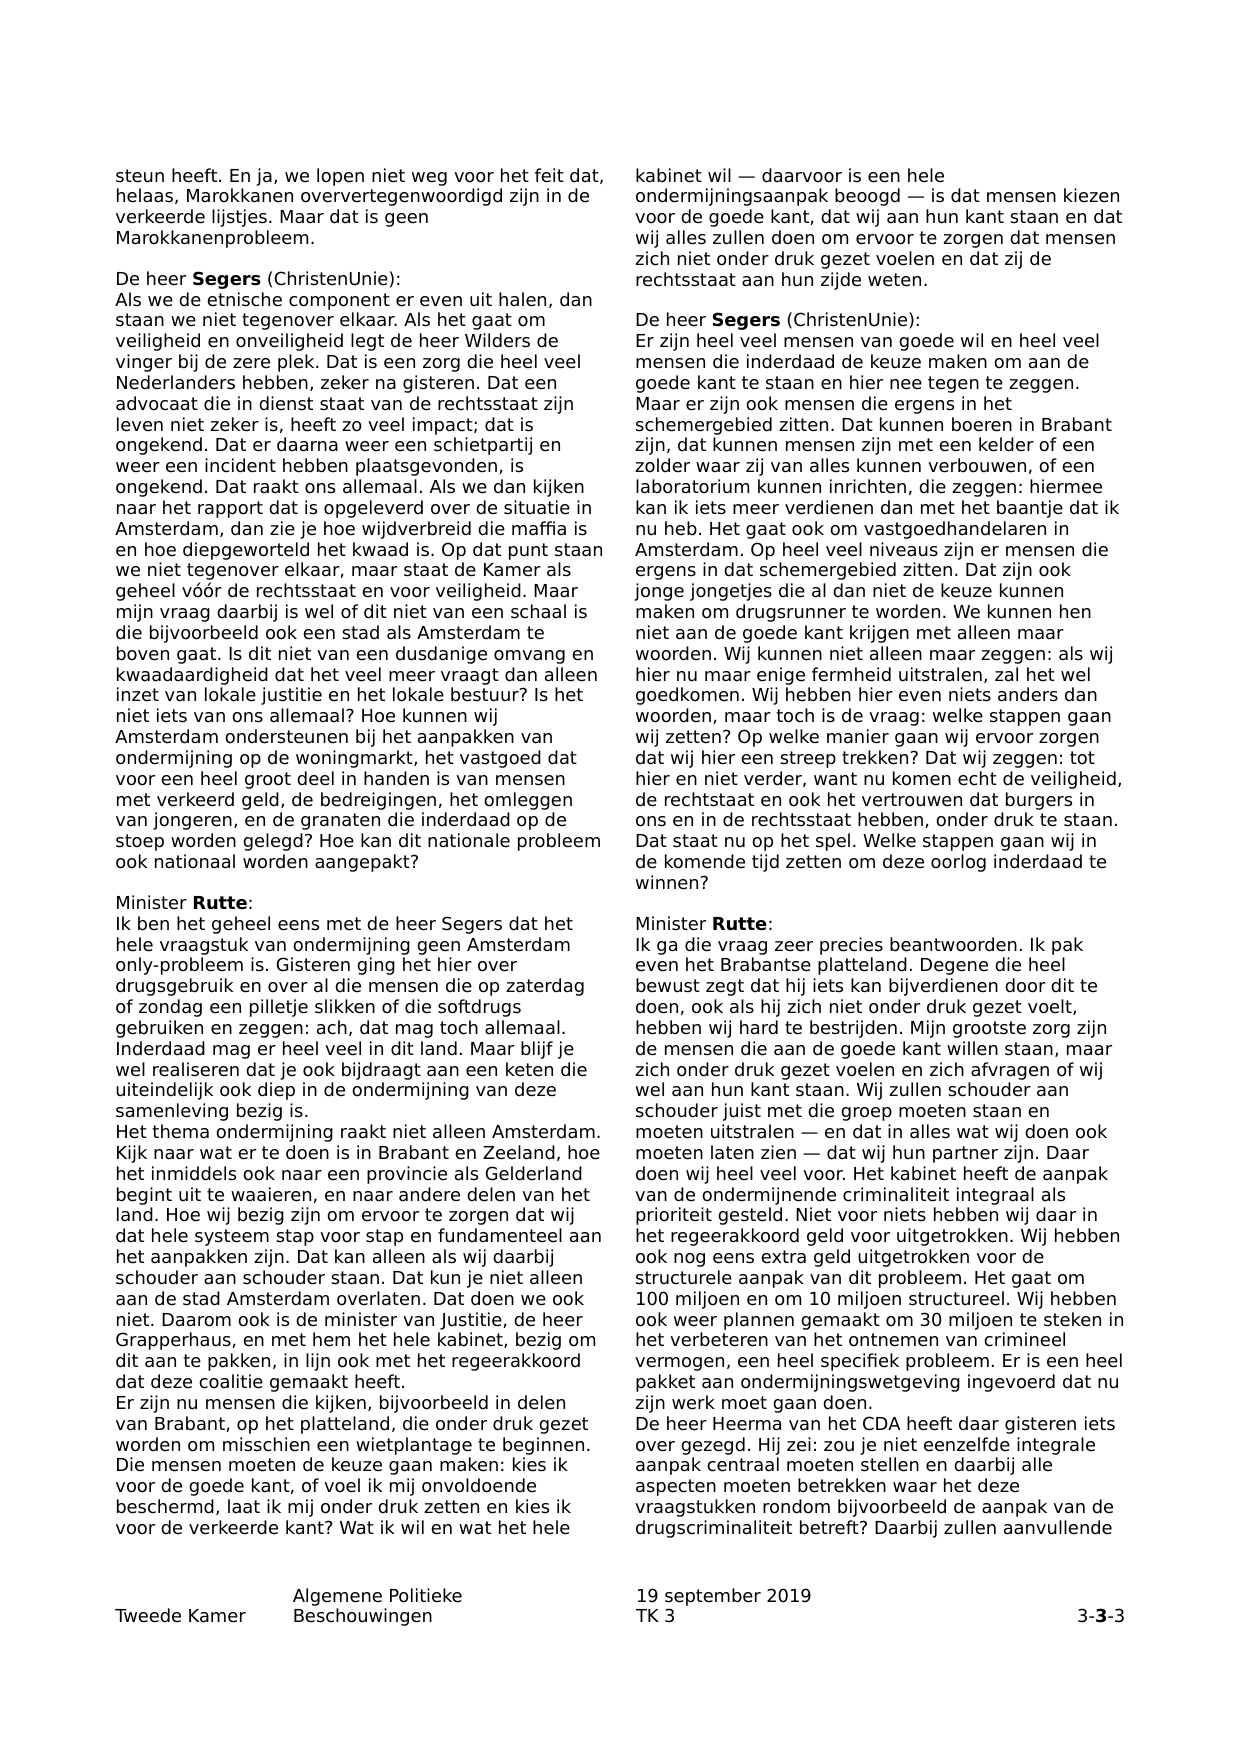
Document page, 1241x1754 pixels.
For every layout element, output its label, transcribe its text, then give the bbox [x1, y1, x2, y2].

text Er zijn nu mensen die kijken, bijvoorbeeld in delen van Brabant, op het platteland, die onder druk gezet worden om misschien een wietplantage te beginnen. Die mensen moeten de keuze gaan maken: kies ik voor de goede kant, of voel ik mij onvoldoende beschermd, laat ik mij onder druk zetten en kies ik voor de verkeerde kant? Wat ik wil en wat het hele [115, 1393, 605, 1538]
text De heer Segers (ChristenUnie): [115, 269, 605, 289]
text Minister Rutte: [115, 893, 605, 913]
text Er zijn heel veel mensen van goede wil en heel veel mensen die inderdaad de keuze maken om aan de goede kant te staan en hier nee tegen te zeggen. Maar er zijn ook mensen die ergens in het schemergebied zitten. Dat kunnen boeren in Brabant zijn, dat kunnen mensen zijn met een kelder of een zolder waar zij van alles kunnen verbouwen, of een laboratorium kunnen inrichten, die zeggen: hiermee kan ik iets meer verdienen dan met het baantje dat ik nu heb. Het gaat ook om vastgoedhandelaren in Amsterdam. Op heel veel niveaus zijn er mensen die ergens in dat schemergebied zitten. Dat zijn ook jonge jongetjes die al dan niet de keuze kunnen maken om drugsrunner te worden. We kunnen hen niet aan de goede kant krijgen met alleen maar woorden. Wij kunnen niet alleen maar zeggen: als wij hier nu maar enige fermheid uitstralen, zal het wel goedkomen. Wij hebben hier even niets anders dan woorden, maar toch is de vraag: welke stappen gaan wij zetten? Op welke manier gaan wij ervoor zorgen dat wij hier een streep trekken? Dat wij zeggen: tot hier en niet verder, want nu komen echt de veiligheid, de rechtstaat en ook het vertrouwen dat burgers in ons en in de rechtsstaat hebben, onder druk te staan. Dat staat nu op het spel. Welke stappen gaan wij in de komende tijd zetten om deze oorlog inderdaad te winnen? [635, 331, 1125, 893]
text kabinet wil — daarvoor is een hele ondermijningsaanpak beoogd — is dat mensen kiezen voor de goede kant, dat wij aan hun kant staan en dat wij alles zullen doen om ervoor te zorgen dat mensen zich niet onder druk gezet voelen en dat zij de rechtsstaat aan hun zijde weten. [635, 165, 1125, 290]
text Ik ga die vraag zeer precies beantwoorden. Ik pak even het Brabantse platteland. Degene die heel bewust zegt dat hij iets kan bijverdienen door dit te doen, ook als hij zich niet onder druk gezet voelt, hebben wij hard te bestrijden. Mijn grootste zorg zijn de mensen die aan de goede kant willen staan, maar zich onder druk gezet voelen en zich afvragen of wij wel aan hun kant staan. Wij zullen schouder aan schouder juist met die groep moeten staan en moeten uitstralen — en dat in alles wat wij doen ook moeten laten zien — dat wij hun partner zijn. Daar doen wij heel veel voor. Het kabinet heeft de aanpak van de ondermijnende criminaliteit integraal als prioriteit gesteld. Niet voor niets hebben wij daar in het regeerakkoord geld voor uitgetrokken. Wij hebben ook nog eens extra geld uitgetrokken voor de structurele aanpak van dit probleem. Het gaat om 100 miljoen en om 10 miljoen structureel. Wij hebben ook weer plannen gemaakt om 30 miljoen te steken in het verbeteren van het ontnemen van crimineel vermogen, een heel specifiek probleem. Er is een heel pakket aan ondermijningswetgeving ingevoerd dat nu zijn werk moet gaan doen. [635, 934, 1125, 1413]
text Als we de etnische component er even uit halen, dan staan we niet tegenover elkaar. Als het gaat om veiligheid en onveiligheid legt de heer Wilders de vinger bij de zere plek. Dat is een zorg die heel veel Nederlanders hebben, zeker na gisteren. Dat een advocaat die in dienst staat van de rechtsstaat zijn leven niet zeker is, heeft zo veel impact; dat is ongekend. Dat er daarna weer een schietpartij en weer een incident hebben plaatsgevonden, is ongekend. Dat raakt ons allemaal. Als we dan kijken naar het rapport dat is opgeleverd over de situatie in Amsterdam, dan zie je hoe wijdverbreid die maffia is en hoe diepgeworteld het kwaad is. Op dat punt staan we niet tegenover elkaar, maar staat de Kamer als geheel vóór de rechtsstaat en voor veiligheid. Maar mijn vraag daarbij is wel of dit niet van een schaal is die bijvoorbeeld ook een stad als Amsterdam te boven gaat. Is dit niet van een dusdanige omvang en kwaadaardigheid dat het veel meer vraagt dan alleen inzet van lokale justitie en het lokale bestuur? Is het niet iets van ons allemaal? Hoe kunnen wij Amsterdam ondersteunen bij het aanpakken van ondermijning op de woningmarkt, het vastgoed dat voor een heel groot deel in handen is van mensen met verkeerd geld, de bedreigingen, het omleggen van jongeren, en de granaten die inderdaad op de stoep worden gelegd? Hoe kan dit nationale probleem ook nationaal worden aangepakt? [115, 289, 605, 873]
text Het thema ondermijning raakt niet alleen Amsterdam. Kijk naar wat er te doen is in Brabant en Zeeland, hoe het inmiddels ook naar een provincie als Gelderland begint uit te waaieren, en naar andere delen van het land. Hoe wij bezig zijn om ervoor te zorgen dat wij dat hele systeem stap voor stap en fundamenteel aan het aanpakken zijn. Dat kan alleen als wij daarbij schouder aan schouder staan. Dat kun je niet alleen aan de stad Amsterdam overlaten. Dat doen we ook niet. Daarom ook is de minister van Justitie, de heer Grapperhaus, en met hem het hele kabinet, bezig om dit aan te pakken, in lijn ook met het regeerakkoord dat deze coalitie gemaakt heeft. [115, 1122, 605, 1393]
text steun heeft. En ja, we lopen niet weg voor het feit dat, helaas, Marokkanen oververtegenwoordigd zijn in de verkeerde lijstjes. Maar dat is geen Marokkanenprobleem. [115, 165, 605, 249]
text De heer Heerma van het CDA heeft daar gisteren iets over gezegd. Hij zei: zou je niet eenzelfde integrale aanpak centraal moeten stellen en daarbij alle aspecten moeten betrekken waar het deze vraagstukken rondom bijvoorbeeld de aanpak van de drugscriminaliteit betreft? Daarbij zullen aanvullende [635, 1413, 1125, 1538]
text Ik ben het geheel eens met de heer Segers dat het hele vraagstuk van ondermijning geen Amsterdam only-probleem is. Gisteren ging het hier over drugsgebruik en over al die mensen die op zaterdag of zondag een pilletje slikken of die softdrugs gebruiken en zeggen: ach, dat mag toch allemaal. Inderdaad mag er heel veel in dit land. Maar blijf je wel realiseren dat je ook bijdraagt aan een keten die uiteindelijk ook diep in de ondermijning van deze samenleving bezig is. [115, 913, 605, 1122]
text Minister Rutte: [635, 913, 1125, 934]
text De heer Segers (ChristenUnie): [635, 310, 1125, 331]
